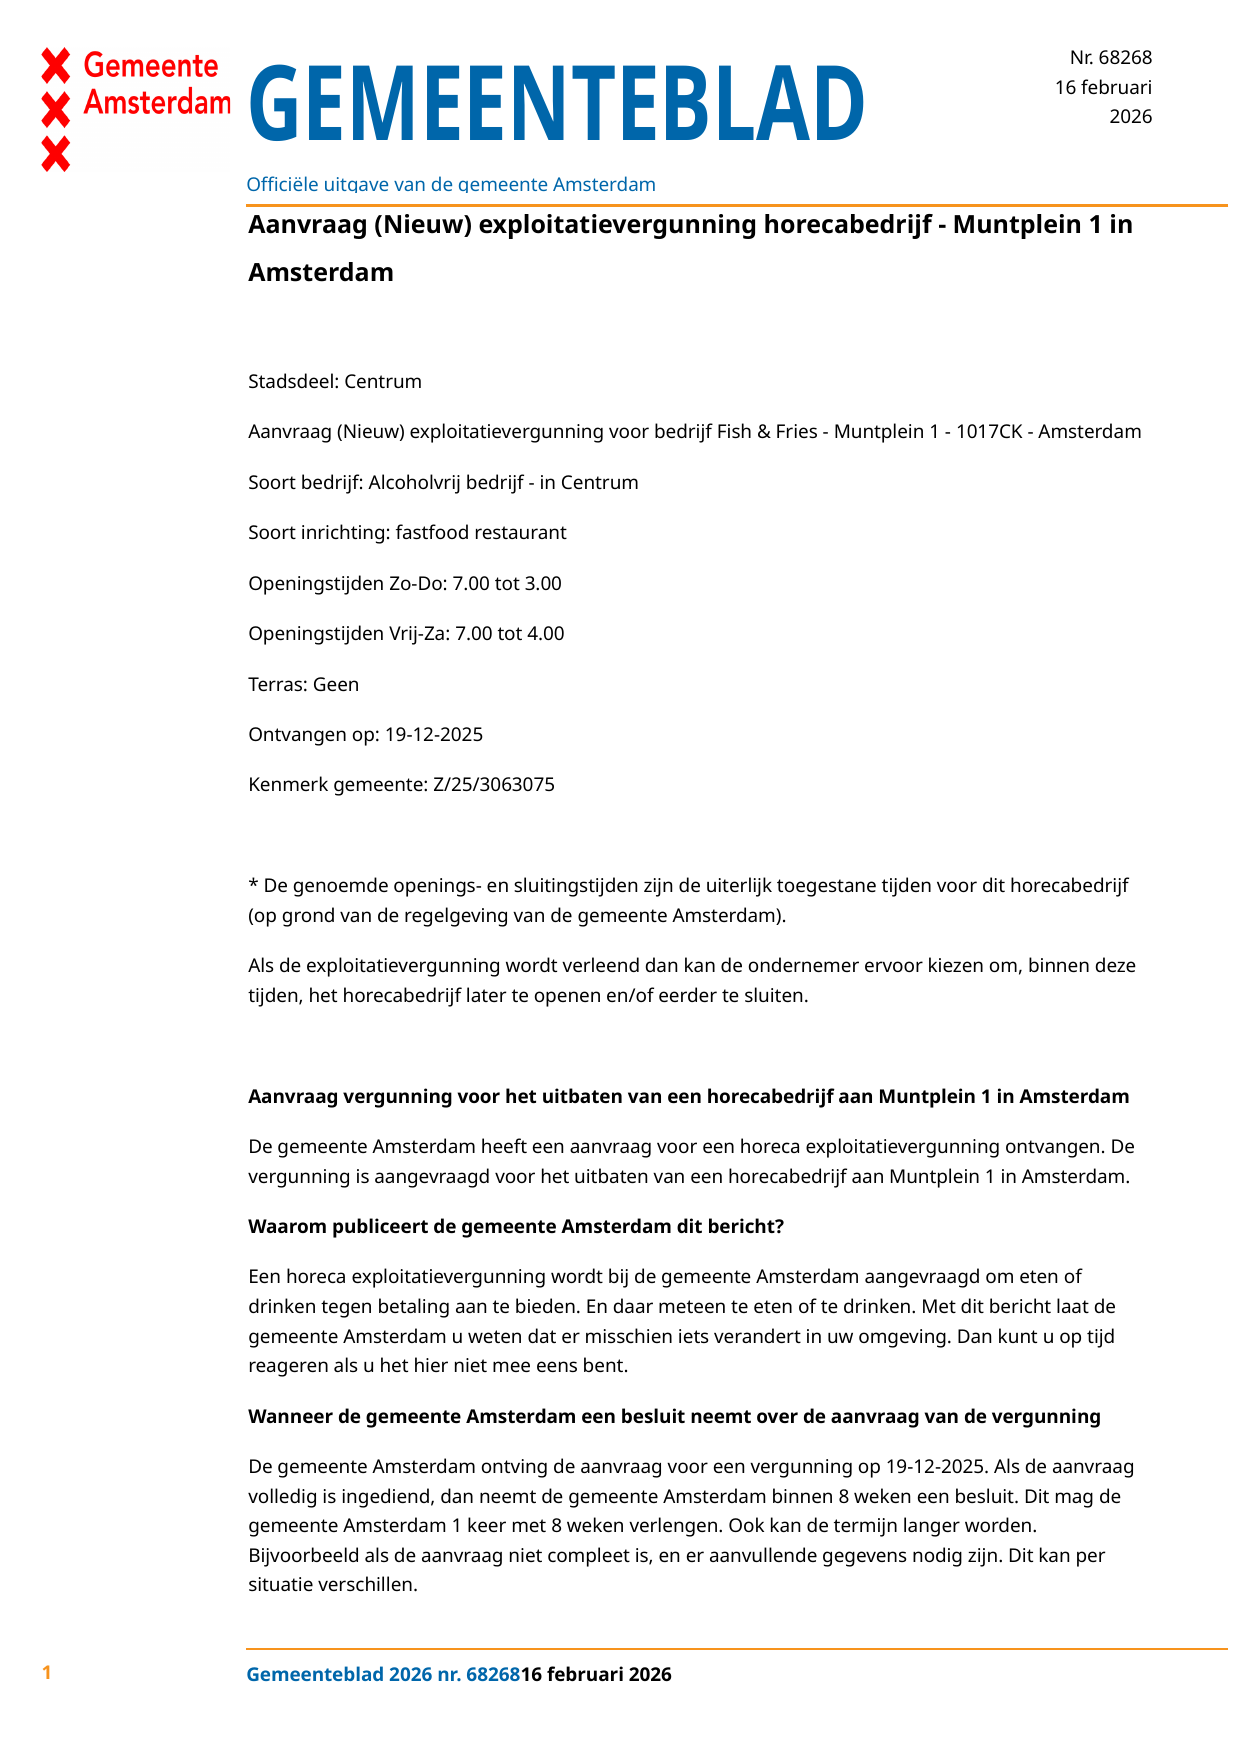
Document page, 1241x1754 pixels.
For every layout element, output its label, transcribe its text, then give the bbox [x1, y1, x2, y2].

text Ontvangen op: 19-12-2025 [248, 721, 1152, 747]
text Aanvraag (Nieuw) exploitatievergunning voor bedrijf Fish & Fries - Muntplein 1 - 1017CK - Amsterdam [248, 419, 1152, 444]
text Een horeca exploitatievergunning wordt bij de gemeente Amsterdam aangevraagd om eten of drinken tegen betaling aan te bieden. En daar meteen te eten of te drinken. Met dit bericht laat de gemeente Amsterdam u weten dat er misschien iets verandert in uw omgeving. Dan kunt u op tijd reageren als u het hier niet mee eens bent. [248, 1264, 1152, 1378]
text Wanneer de gemeente Amsterdam een besluit neemt over de aanvraag van de vergunning [248, 1403, 1152, 1429]
text Soort inrichting: fastfood restaurant [248, 519, 1152, 545]
text * De genoemde openings- en sluitingstijden zijn de uiterlijk toegestane tijden voor dit horecabedrijf (op grond van de regelgeving van de gemeente Amsterdam). [248, 872, 1152, 928]
text Aanvraag vergunning voor het uitbaten van een horecabedrijf aan Muntplein 1 in Amsterdam [248, 1083, 1152, 1109]
text Openingstijden Vrij-Za: 7.00 tot 4.00 [248, 620, 1152, 646]
text Stadsdeel: Centrum [248, 368, 1152, 394]
text Als de exploitatievergunning wordt verleend dan kan de ondernemer ervoor kiezen om, binnen deze tijden, het horecabedrijf later te openen en/of eerder te sluiten. [248, 952, 1152, 1008]
text De gemeente Amsterdam heeft een aanvraag voor een horeca exploitatievergunning ontvangen. De vergunning is aangevraagd voor het uitbaten van een horecabedrijf aan Muntplein 1 in Amsterdam. [248, 1133, 1152, 1189]
text Terras: Geen [248, 671, 1152, 697]
text Openingstijden Zo-Do: 7.00 tot 3.00 [248, 570, 1152, 596]
text Kenmerk gemeente: Z/25/3063075 [248, 772, 1152, 797]
text Soort bedrijf: Alcoholvrij bedrijf - in Centrum [248, 469, 1152, 495]
text De gemeente Amsterdam ontving de aanvraag voor een vergunning op 19-12-2025. Als de aanvraag volledig is ingediend, dan neemt de gemeente Amsterdam binnen 8 weken een besluit. Dit mag de gemeente Amsterdam 1 keer met 8 weken verlengen. Ook kan de termijn langer worden. Bijvoorbeeld als de aanvraag niet compleet is, en er aanvullende gegevens nodig zijn. Dit kan per situatie verschillen. [248, 1453, 1152, 1597]
picture [41, 47, 231, 172]
text Waarom publiceert de gemeente Amsterdam dit bericht? [248, 1213, 1152, 1239]
text Aanvraag (Nieuw) exploitatievergunning horecabedrijf - Muntplein 1 in Amsterdam [248, 207, 1152, 288]
